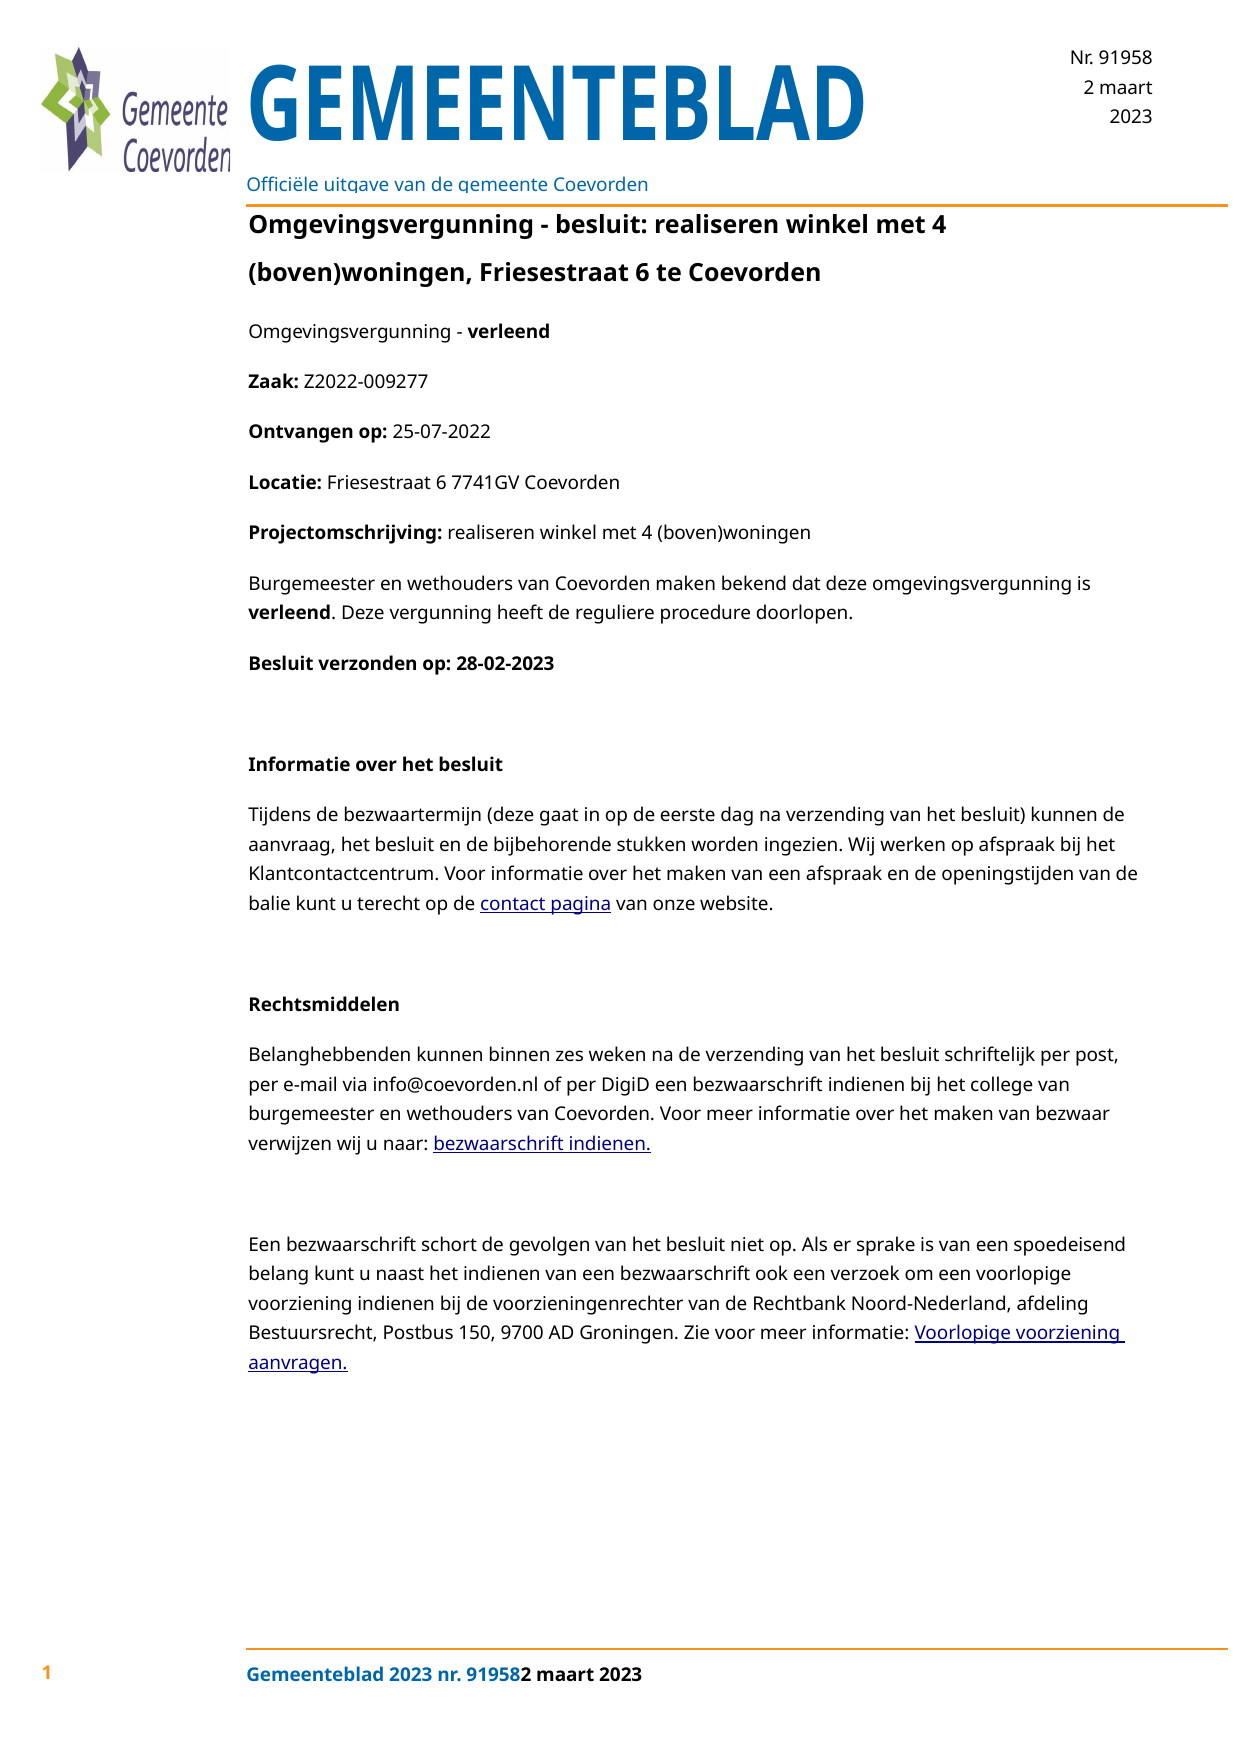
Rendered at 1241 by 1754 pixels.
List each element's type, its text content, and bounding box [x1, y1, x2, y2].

picture [41, 47, 231, 172]
text Tijdens de bezwaartermijn (deze gaat in op de eerste dag na verzending van het besluit) kunnen de aanvraag, het besluit en de bijbehorende stukken worden ingezien. Wij werken op afspraak bij het Klantcontactcentrum. Voor informatie over het maken van een afspraak en de openingstijden van de balie kunt u terecht op de contact pagina van onze website. [248, 801, 1152, 916]
text Besluit verzonden op: 28-02-2023 [248, 650, 1152, 676]
text Rechtsmiddelen [248, 991, 1152, 1017]
text Belanghebbenden kunnen binnen zes weken na de verzending van het besluit schriftelijk per post, per e-mail via info@coevorden.nl of per DigiD een bezwaarschrift indienen bij het college van burgemeester en wethouders van Coevorden. Voor meer informatie over het maken van bezwaar verwijzen wij u naar: bezwaarschrift indienen. [248, 1041, 1152, 1156]
text Omgevingsvergunning - verleend [248, 318, 1152, 344]
text Projectomschrijving: realiseren winkel met 4 (boven)woningen [248, 519, 1152, 545]
text Een bezwaarschrift schort de gevolgen van het besluit niet op. Als er sprake is van een spoedeisend belang kunt u naast het indienen van een bezwaarschrift ook een verzoek om een voorlopige voorziening indienen bij de voorzieningenrechter van de Rechtbank Noord-Nederland, afdeling Bestuursrecht, Postbus 150, 9700 AD Groningen. Zie voor meer informatie: Voorlopige voorziening aanvragen. [248, 1231, 1152, 1375]
text Informatie over het besluit [248, 751, 1152, 777]
text Locatie: Friesestraat 6 7741GV Coevorden [248, 469, 1152, 495]
text Burgemeester en wethouders van Coevorden maken bekend dat deze omgevingsvergunning is verleend. Deze vergunning heeft de reguliere procedure doorlopen. [248, 570, 1152, 625]
text Zaak: Z2022-009277 [248, 368, 1152, 394]
text Ontvangen op: 25-07-2022 [248, 419, 1152, 444]
text Omgevingsvergunning - besluit: realiseren winkel met 4 (boven)woningen, Friesestraat 6 te Coevorden [248, 207, 1152, 288]
